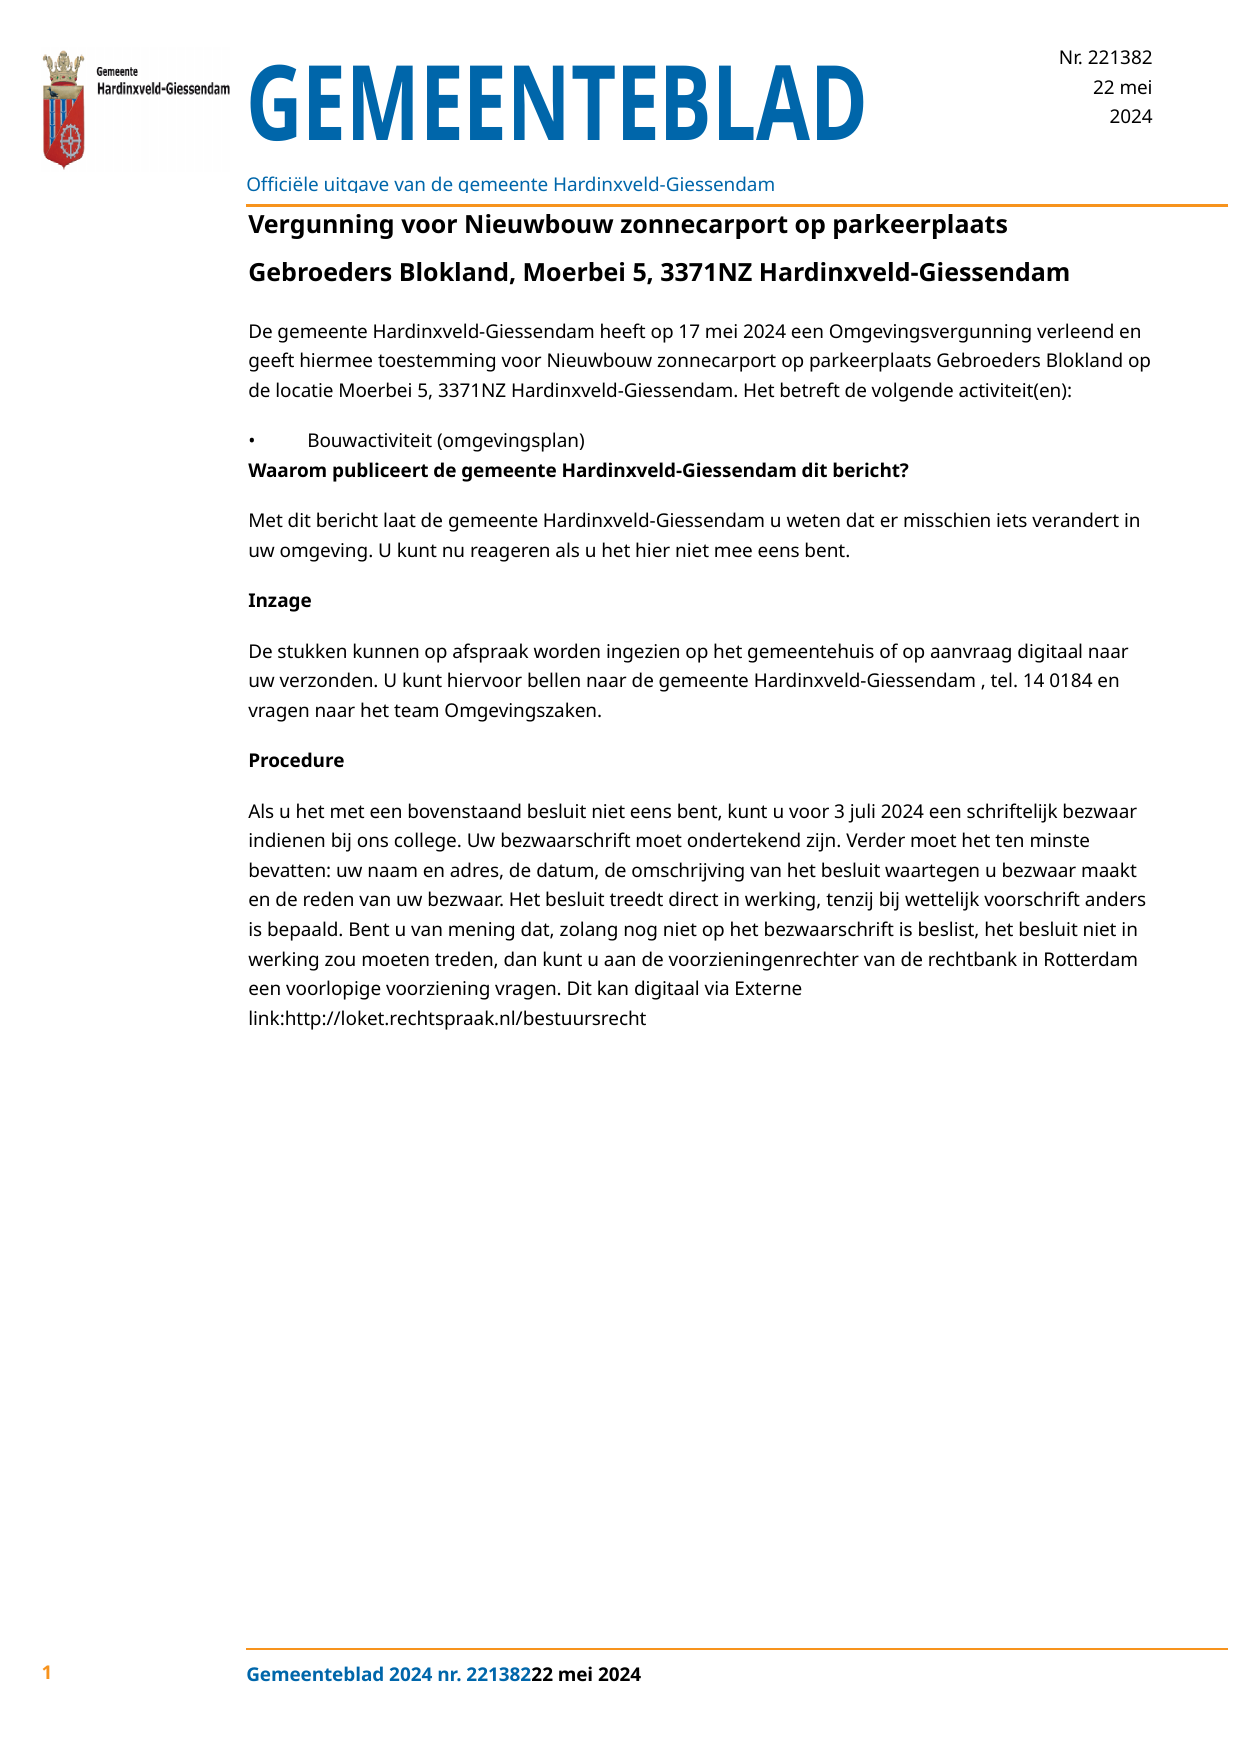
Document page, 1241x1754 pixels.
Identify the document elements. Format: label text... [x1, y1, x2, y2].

text Procedure [248, 747, 1152, 773]
text Als u het met een bovenstaand besluit niet eens bent, kunt u voor 3 juli 2024 een schriftelijk bezwaar indienen bij ons college. Uw bezwaarschrift moet ondertekend zijn. Verder moet het ten minste bevatten: uw naam en adres, de datum, de omschrijving van het besluit waartegen u bezwaar maakt en de reden van uw bezwaar. Het besluit treedt direct in werking, tenzij bij wettelijk voorschrift anders is bepaald. Bent u van mening dat, zolang nog niet op het bezwaarschrift is beslist, het besluit niet in werking zou moeten treden, dan kunt u aan de voorzieningenrechter van de rechtbank in Rotterdam een voorlopige voorziening vragen. Dit kan digitaal via Externe link:http://loket.rechtspraak.nl/bestuursrecht [248, 798, 1152, 1031]
text De stukken kunnen op afspraak worden ingezien op het gemeentehuis of op aanvraag digitaal naar uw verzonden. U kunt hiervoor bellen naar de gemeente Hardinxveld-Giessendam , tel. 14 0184 en vragen naar het team Omgevingszaken. [248, 638, 1152, 723]
text Waarom publiceert de gemeente Hardinxveld-Giessendam dit bericht? [248, 457, 1152, 483]
picture [41, 47, 231, 172]
list Bouwactiviteit (omgevingsplan) [248, 427, 1152, 453]
text De gemeente Hardinxveld-Giessendam heeft op 17 mei 2024 een Omgevingsvergunning verleend en geeft hiermee toestemming voor Nieuwbouw zonnecarport op parkeerplaats Gebroeders Blokland op de locatie Moerbei 5, 3371NZ Hardinxveld-Giessendam. Het betreft de volgende activiteit(en): [248, 318, 1152, 403]
text Inzage [248, 587, 1152, 613]
text Met dit bericht laat de gemeente Hardinxveld-Giessendam u weten dat er misschien iets verandert in uw omgeving. U kunt nu reageren als u het hier niet mee eens bent. [248, 507, 1152, 563]
text Vergunning voor Nieuwbouw zonnecarport op parkeerplaats Gebroeders Blokland, Moerbei 5, 3371NZ Hardinxveld-Giessendam [248, 207, 1152, 288]
